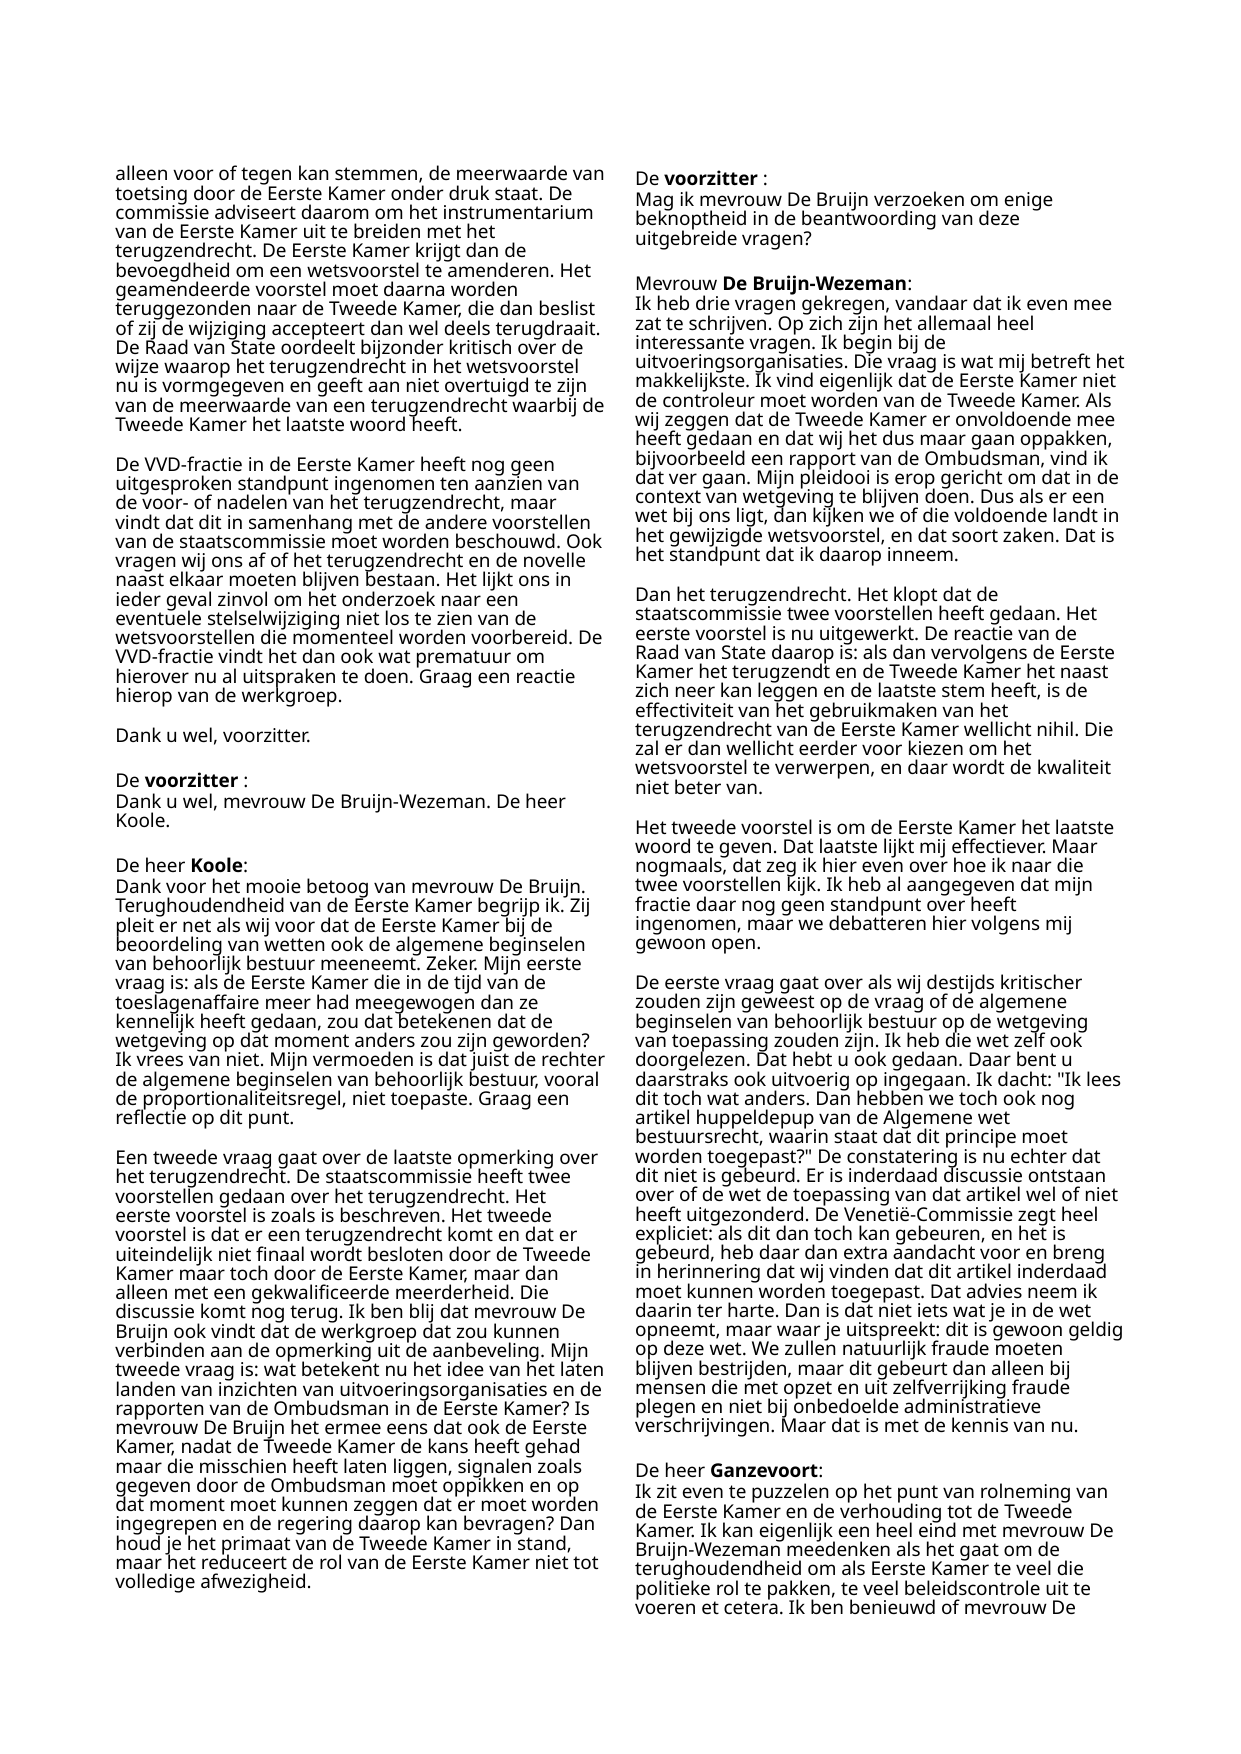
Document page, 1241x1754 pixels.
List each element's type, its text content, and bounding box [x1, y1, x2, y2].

text De voorzitter : [115, 767, 605, 793]
text De eerste vraag gaat over als wij destijds kritischer zouden zijn geweest op de vraag of de algemene beginselen van behoorlijk bestuur op de wetgeving van toepassing zouden zijn. Ik heb die wet zelf ook doorgelezen. Dat hebt u ook gedaan. Daar bent u daarstraks ook uitvoerig op ingegaan. Ik dacht: "Ik lees dit toch wat anders. Dan hebben we toch ook nog artikel huppeldepup van de Algemene wet bestuursrecht, waarin staat dat dit principe moet worden toegepast?" De constatering is nu echter dat dit niet is gebeurd. Er is inderdaad discussie ontstaan over of de wet de toepassing van dat artikel wel of niet heeft uitgezonderd. De Venetië-Commissie zegt heel expliciet: als dit dan toch kan gebeuren, en het is gebeurd, heb daar dan extra aandacht voor en breng in herinnering dat wij vinden dat dit artikel inderdaad moet kunnen worden toegepast. Dat advies neem ik daarin ter harte. Dan is dat niet iets wat je in de wet opneemt, maar waar je uitspreekt: dit is gewoon geldig op deze wet. We zullen natuurlijk fraude moeten blijven bestrijden, maar dit gebeurt dan alleen bij mensen die met opzet en uit zelfverrijking fraude plegen en niet bij onbedoelde administratieve verschrijvingen. Maar dat is met de kennis van nu. [635, 974, 1125, 1437]
text Dank voor het mooie betoog van mevrouw De Bruijn. Terughoudendheid van de Eerste Kamer begrijp ik. Zij pleit er net als wij voor dat de Eerste Kamer bij de beoordeling van wetten ook de algemene beginselen van behoorlijk bestuur meeneemt. Zeker. Mijn eerste vraag is: als de Eerste Kamer die in de tijd van de toeslagenaffaire meer had meegewogen dan ze kennelijk heeft gedaan, zou dat betekenen dat de wetgeving op dat moment anders zou zijn geworden? Ik vrees van niet. Mijn vermoeden is dat juist de rechter de algemene beginselen van behoorlijk bestuur, vooral de proportionaliteitsregel, niet toepaste. Graag een reflectie op dit punt. [115, 878, 605, 1128]
text Dank u wel, voorzitter. [115, 727, 605, 746]
text alleen voor of tegen kan stemmen, de meerwaarde van toetsing door de Eerste Kamer onder druk staat. De commissie adviseert daarom om het instrumentarium van de Eerste Kamer uit te breiden met het terugzendrecht. De Eerste Kamer krijgt dan de bevoegdheid om een wetsvoorstel te amenderen. Het geamendeerde voorstel moet daarna worden teruggezonden naar de Tweede Kamer, die dan beslist of zij de wijziging accepteert dan wel deels terugdraait. De Raad van State oordeelt bijzonder kritisch over de wijze waarop het terugzendrecht in het wetsvoorstel nu is vormgegeven en geeft aan niet overtuigd te zijn van de meerwaarde van een terugzendrecht waarbij de Tweede Kamer het laatste woord heeft. [115, 165, 605, 435]
text Ik zit even te puzzelen op het punt van rolneming van de Eerste Kamer en de verhouding tot de Tweede Kamer. Ik kan eigenlijk een heel eind met mevrouw De Bruijn-Wezeman meedenken als het gaat om de terughoudendheid om als Eerste Kamer te veel die politieke rol te pakken, te veel beleidscontrole uit te voeren et cetera. Ik ben benieuwd of mevrouw De [635, 1483, 1125, 1618]
text De heer Ganzevoort: [635, 1458, 1125, 1483]
text Mevrouw De Bruijn-Wezeman: [635, 270, 1125, 295]
text De VVD-fractie in de Eerste Kamer heeft nog geen uitgesproken standpunt ingenomen ten aanzien van de voor- of nadelen van het terugzendrecht, maar vindt dat dit in samenhang met de andere voorstellen van de staatscommissie moet worden beschouwd. Ook vragen wij ons af of het terugzendrecht en de novelle naast elkaar moeten blijven bestaan. Het lijkt ons in ieder geval zinvol om het onderzoek naar een eventuele stelselwijziging niet los te zien van de wetsvoorstellen die momenteel worden voorbereid. De VVD-fractie vindt het dan ook wat prematuur om hierover nu al uitspraken te doen. Graag een reactie hierop van de werkgroep. [115, 456, 605, 706]
text Dan het terugzendrecht. Het klopt dat de staatscommissie twee voorstellen heeft gedaan. Het eerste voorstel is nu uitgewerkt. De reactie van de Raad van State daarop is: als dan vervolgens de Eerste Kamer het terugzendt en de Tweede Kamer het naast zich neer kan leggen en de laatste stem heeft, is de effectiviteit van het gebruikmaken van het terugzendrecht van de Eerste Kamer wellicht nihil. Die zal er dan wellicht eerder voor kiezen om het wetsvoorstel te verwerpen, en daar wordt de kwaliteit niet beter van. [635, 586, 1125, 798]
text Ik heb drie vragen gekregen, vandaar dat ik even mee zat te schrijven. Op zich zijn het allemaal heel interessante vragen. Ik begin bij de uitvoeringsorganisaties. Die vraag is wat mij betreft het makkelijkste. Ik vind eigenlijk dat de Eerste Kamer niet de controleur moet worden van de Tweede Kamer. Als wij zeggen dat de Tweede Kamer er onvoldoende mee heeft gedaan en dat wij het dus maar gaan oppakken, bijvoorbeeld een rapport van de Ombudsman, vind ik dat ver gaan. Mijn pleidooi is erop gericht om dat in de context van wetgeving te blijven doen. Dus als er een wet bij ons ligt, dan kijken we of die voldoende landt in het gewijzigde wetsvoorstel, en dat soort zaken. Dat is het standpunt dat ik daarop inneem. [635, 295, 1125, 565]
text Mag ik mevrouw De Bruijn verzoeken om enige beknoptheid in de beantwoording van deze uitgebreide vragen? [635, 191, 1125, 249]
text Het tweede voorstel is om de Eerste Kamer het laatste woord te geven. Dat laatste lijkt mij effectiever. Maar nogmaals, dat zeg ik hier even over hoe ik naar die twee voorstellen kijk. Ik heb al aangegeven dat mijn fractie daar nog geen standpunt over heeft ingenomen, maar we debatteren hier volgens mij gewoon open. [635, 819, 1125, 953]
text De voorzitter : [635, 165, 1125, 191]
text Een tweede vraag gaat over de laatste opmerking over het terugzendrecht. De staatscommissie heeft twee voorstellen gedaan over het terugzendrecht. Het eerste voorstel is zoals is beschreven. Het tweede voorstel is dat er een terugzendrecht komt en dat er uiteindelijk niet finaal wordt besloten door de Tweede Kamer maar toch door de Eerste Kamer, maar dan alleen met een gekwalificeerde meerderheid. Die discussie komt nog terug. Ik ben blij dat mevrouw De Bruijn ook vindt dat de werkgroep dat zou kunnen verbinden aan de opmerking uit de aanbeveling. Mijn tweede vraag is: wat betekent nu het idee van het laten landen van inzichten van uitvoeringsorganisaties en de rapporten van de Ombudsman in de Eerste Kamer? Is mevrouw De Bruijn het ermee eens dat ook de Eerste Kamer, nadat de Tweede Kamer de kans heeft gehad maar die misschien heeft laten liggen, signalen zoals gegeven door de Ombudsman moet oppikken en op dat moment moet kunnen zeggen dat er moet worden ingegrepen en de regering daarop kan bevragen? Dan houd je het primaat van de Tweede Kamer in stand, maar het reduceert de rol van de Eerste Kamer niet tot volledige afwezigheid. [115, 1149, 605, 1592]
text Dank u wel, mevrouw De Bruijn-Wezeman. De heer Koole. [115, 793, 605, 831]
text De heer Koole: [115, 852, 605, 878]
